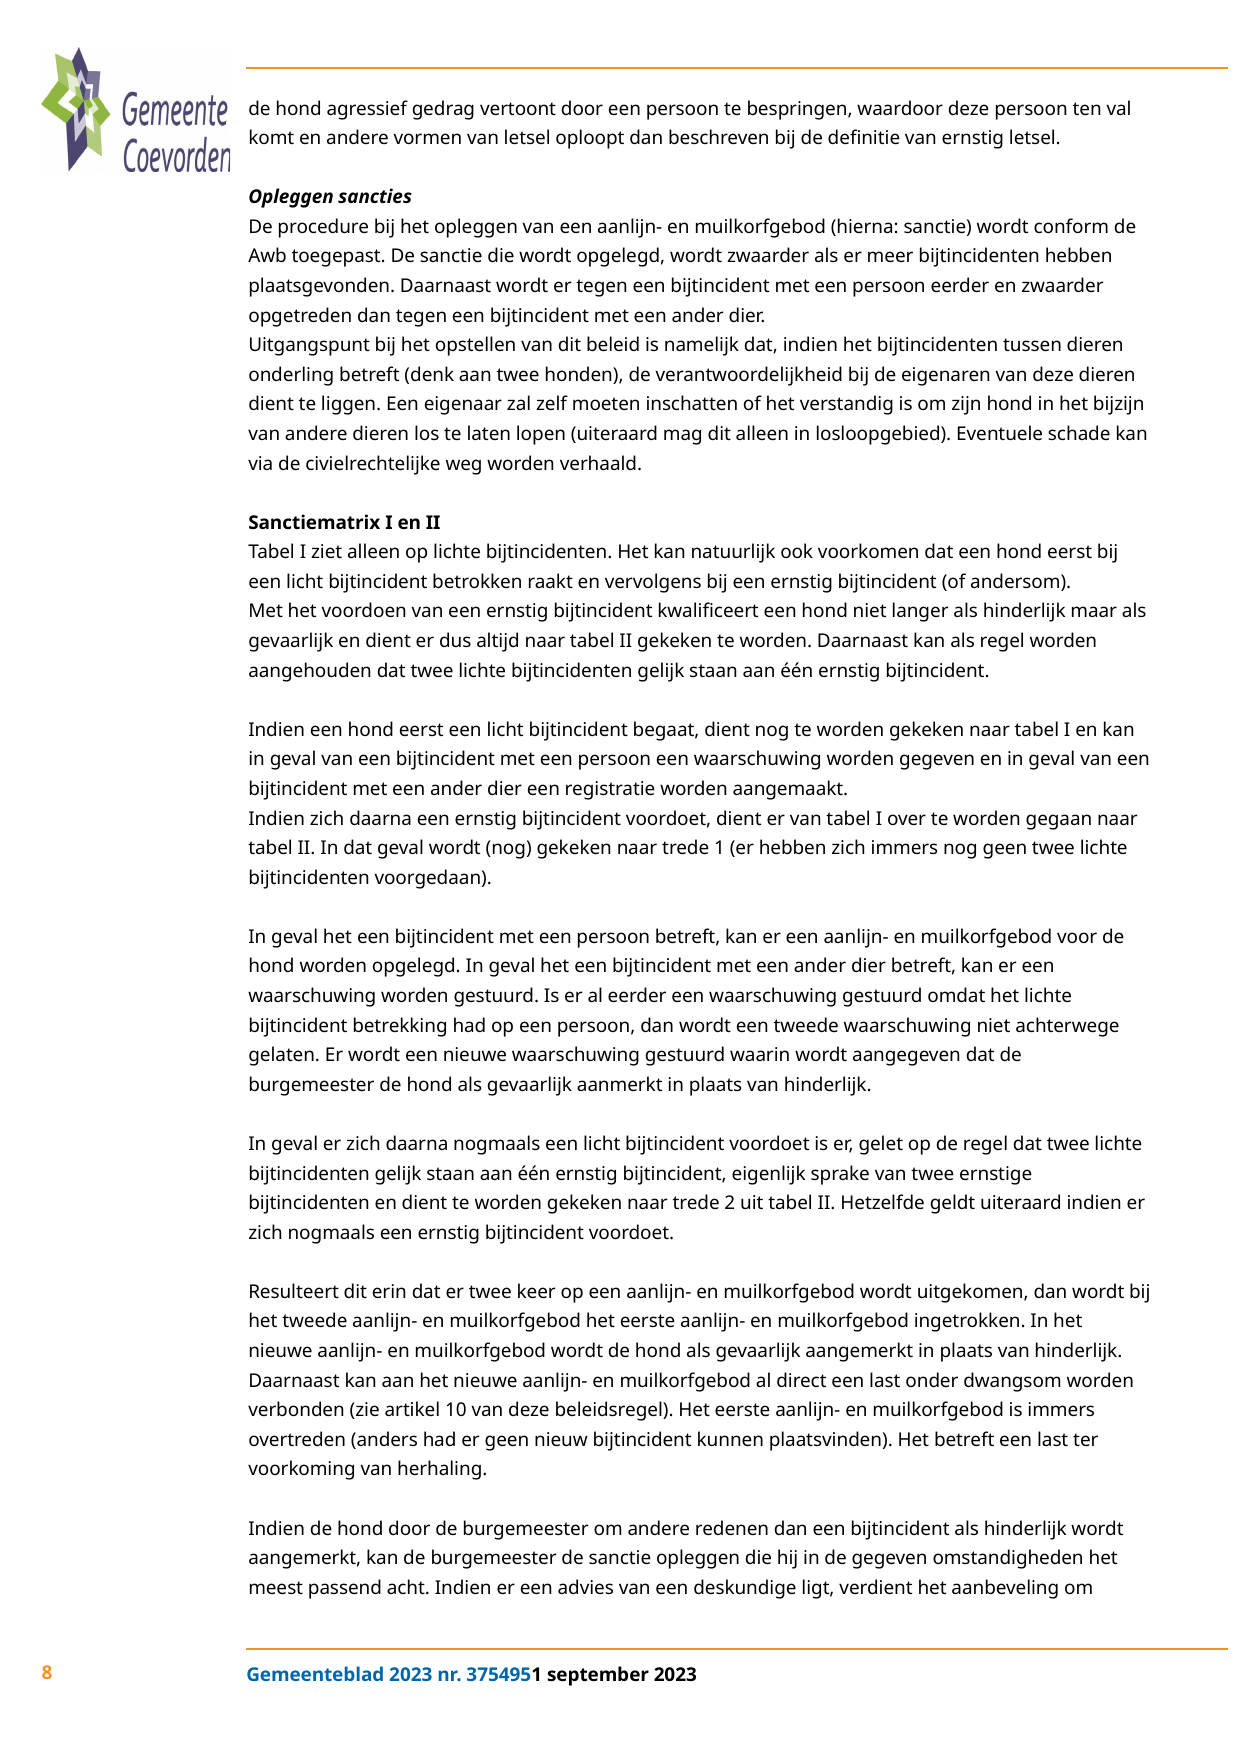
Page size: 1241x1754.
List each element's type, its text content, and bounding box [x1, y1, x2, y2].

text Sanctiematrix I en II [248, 509, 1152, 535]
text Uitgangspunt bij het opstellen van dit beleid is namelijk dat, indien het bijtincidenten tussen dieren onderling betreft (denk aan twee honden), de verantwoordelijkheid bij de eigenaren van deze dieren dient te liggen. Een eigenaar zal zelf moeten inschatten of het verstandig is om zijn hond in het bijzijn van andere dieren los te laten lopen (uiteraard mag dit alleen in losloopgebied). Eventuele schade kan via de civielrechtelijke weg worden verhaald. [248, 331, 1152, 476]
text Resulteert dit erin dat er twee keer op een aanlijn- en muilkorfgebod wordt uitgekomen, dan wordt bij het tweede aanlijn- en muilkorfgebod het eerste aanlijn- en muilkorfgebod ingetrokken. In het nieuwe aanlijn- en muilkorfgebod wordt de hond als gevaarlijk aangemerkt in plaats van hinderlijk. Daarnaast kan aan het nieuwe aanlijn- en muilkorfgebod al direct een last onder dwangsom worden verbonden (zie artikel 10 van deze beleidsregel). Het eerste aanlijn- en muilkorfgebod is immers overtreden (anders had er geen nieuw bijtincident kunnen plaatsvinden). Het betreft een last ter voorkoming van herhaling. [248, 1278, 1152, 1481]
text In geval er zich daarna nogmaals een licht bijtincident voordoet is er, gelet op de regel dat twee lichte bijtincidenten gelijk staan aan één ernstig bijtincident, eigenlijk sprake van twee ernstige bijtincidenten en dient te worden gekeken naar trede 2 uit tabel II. Hetzelfde geldt uiteraard indien er zich nogmaals een ernstig bijtincident voordoet. [248, 1130, 1152, 1245]
text De procedure bij het opleggen van een aanlijn- en muilkorfgebod (hierna: sanctie) wordt conform de Awb toegepast. De sanctie die wordt opgelegd, wordt zwaarder als er meer bijtincidenten hebben plaatsgevonden. Daarnaast wordt er tegen een bijtincident met een persoon eerder en zwaarder opgetreden dan tegen een bijtincident met een ander dier. [248, 213, 1152, 328]
text Tabel I ziet alleen op lichte bijtincidenten. Het kan natuurlijk ook voorkomen dat een hond eerst bij een licht bijtincident betrokken raakt en vervolgens bij een ernstig bijtincident (of andersom). [248, 538, 1152, 594]
text Opleggen sancties [248, 183, 1152, 209]
text de hond agressief gedrag vertoont door een persoon te bespringen, waardoor deze persoon ten val komt en andere vormen van letsel oploopt dan beschreven bij de definitie van ernstig letsel. [248, 95, 1152, 150]
text Met het voordoen van een ernstig bijtincident kwalificeert een hond niet langer als hinderlijk maar als gevaarlijk en dient er dus altijd naar tabel II gekeken te worden. Daarnaast kan als regel worden aangehouden dat twee lichte bijtincidenten gelijk staan aan één ernstig bijtincident. [248, 598, 1152, 683]
picture [41, 47, 231, 172]
text In geval het een bijtincident met een persoon betreft, kan er een aanlijn- en muilkorfgebod voor de hond worden opgelegd. In geval het een bijtincident met een ander dier betreft, kan er een waarschuwing worden gestuurd. Is er al eerder een waarschuwing gestuurd omdat het lichte bijtincident betrekking had op een persoon, dan wordt een tweede waarschuwing niet achterwege gelaten. Er wordt een nieuwe waarschuwing gestuurd waarin wordt aangegeven dat de burgemeester de hond als gevaarlijk aanmerkt in plaats van hinderlijk. [248, 923, 1152, 1097]
text Indien zich daarna een ernstig bijtincident voordoet, dient er van tabel I over te worden gegaan naar tabel II. In dat geval wordt (nog) gekeken naar trede 1 (er hebben zich immers nog geen twee lichte bijtincidenten voorgedaan). [248, 805, 1152, 890]
text Indien een hond eerst een licht bijtincident begaat, dient nog te worden gekeken naar tabel I en kan in geval van een bijtincident met een persoon een waarschuwing worden gegeven en in geval van een bijtincident met een ander dier een registratie worden aangemaakt. [248, 716, 1152, 801]
text Indien de hond door de burgemeester om andere redenen dan een bijtincident als hinderlijk wordt aangemerkt, kan de burgemeester de sanctie opleggen die hij in de gegeven omstandigheden het meest passend acht. Indien er een advies van een deskundige ligt, verdient het aanbeveling om [248, 1515, 1152, 1600]
